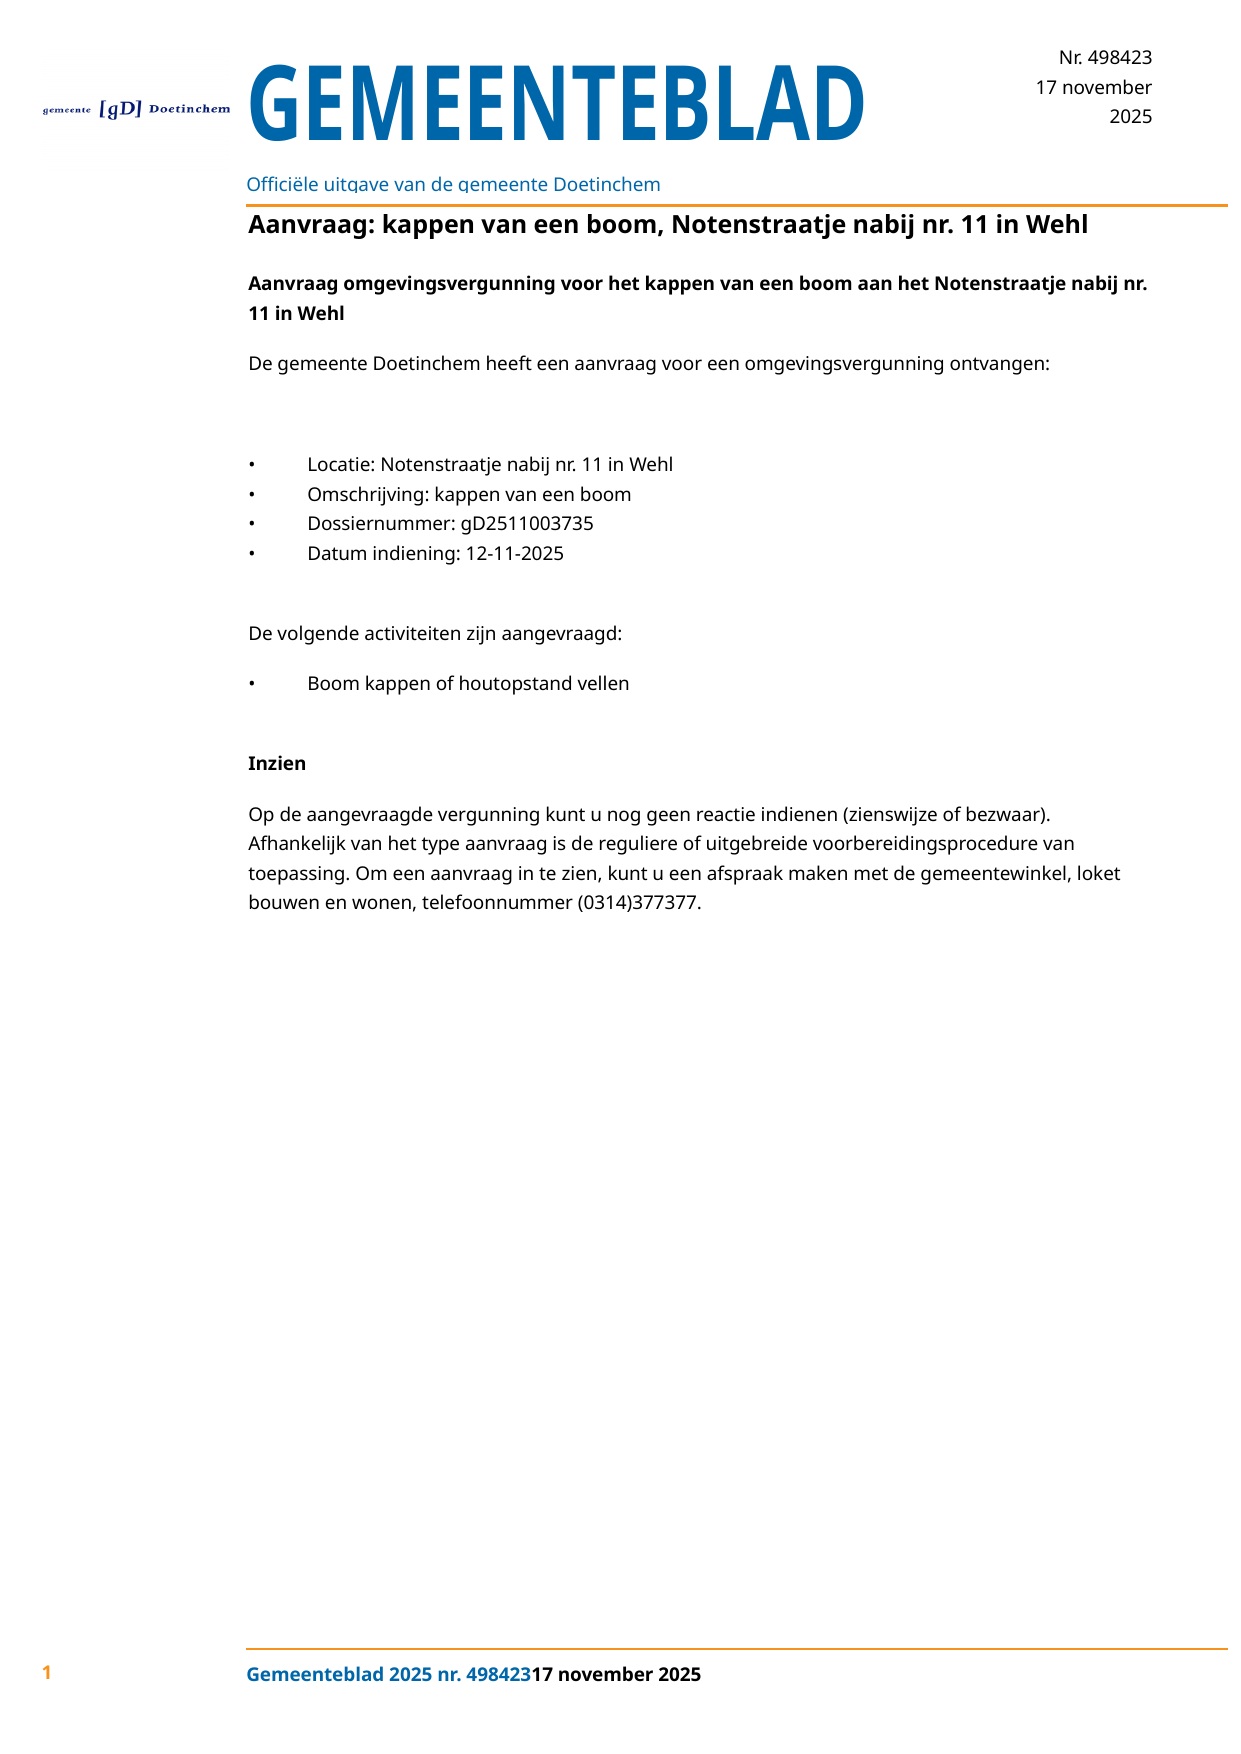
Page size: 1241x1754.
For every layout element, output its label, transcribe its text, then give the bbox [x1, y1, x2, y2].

list Dossiernummer: gD2511003735 [248, 510, 1152, 536]
list Locatie: Notenstraatje nabij nr. 11 in Wehl [248, 451, 1152, 477]
list Omschrijving: kappen van een boom [248, 481, 1152, 506]
text De volgende activiteiten zijn aangevraagd: [248, 620, 1152, 646]
text Inzien [248, 750, 1152, 776]
list Datum indiening: 12-11-2025 [248, 540, 1152, 566]
text Op de aangevraagde vergunning kunt u nog geen reactie indienen (zienswijze of bezwaar). Afhankelijk van het type aanvraag is de reguliere of uitgebreide voorbereidingsprocedure van toepassing. Om een aanvraag in te zien, kunt u een afspraak maken met de gemeentewinkel, loket bouwen en wonen, telefoonnummer (0314)377377. [248, 801, 1152, 915]
picture [41, 47, 231, 172]
text Aanvraag: kappen van een boom, Notenstraatje nabij nr. 11 in Wehl [248, 207, 1152, 241]
list Boom kappen of houtopstand vellen [248, 670, 1152, 696]
text Aanvraag omgevingsvergunning voor het kappen van een boom aan het Notenstraatje nabij nr. 11 in Wehl [248, 270, 1152, 326]
text De gemeente Doetinchem heeft een aanvraag voor een omgevingsvergunning ontvangen: [248, 350, 1152, 376]
